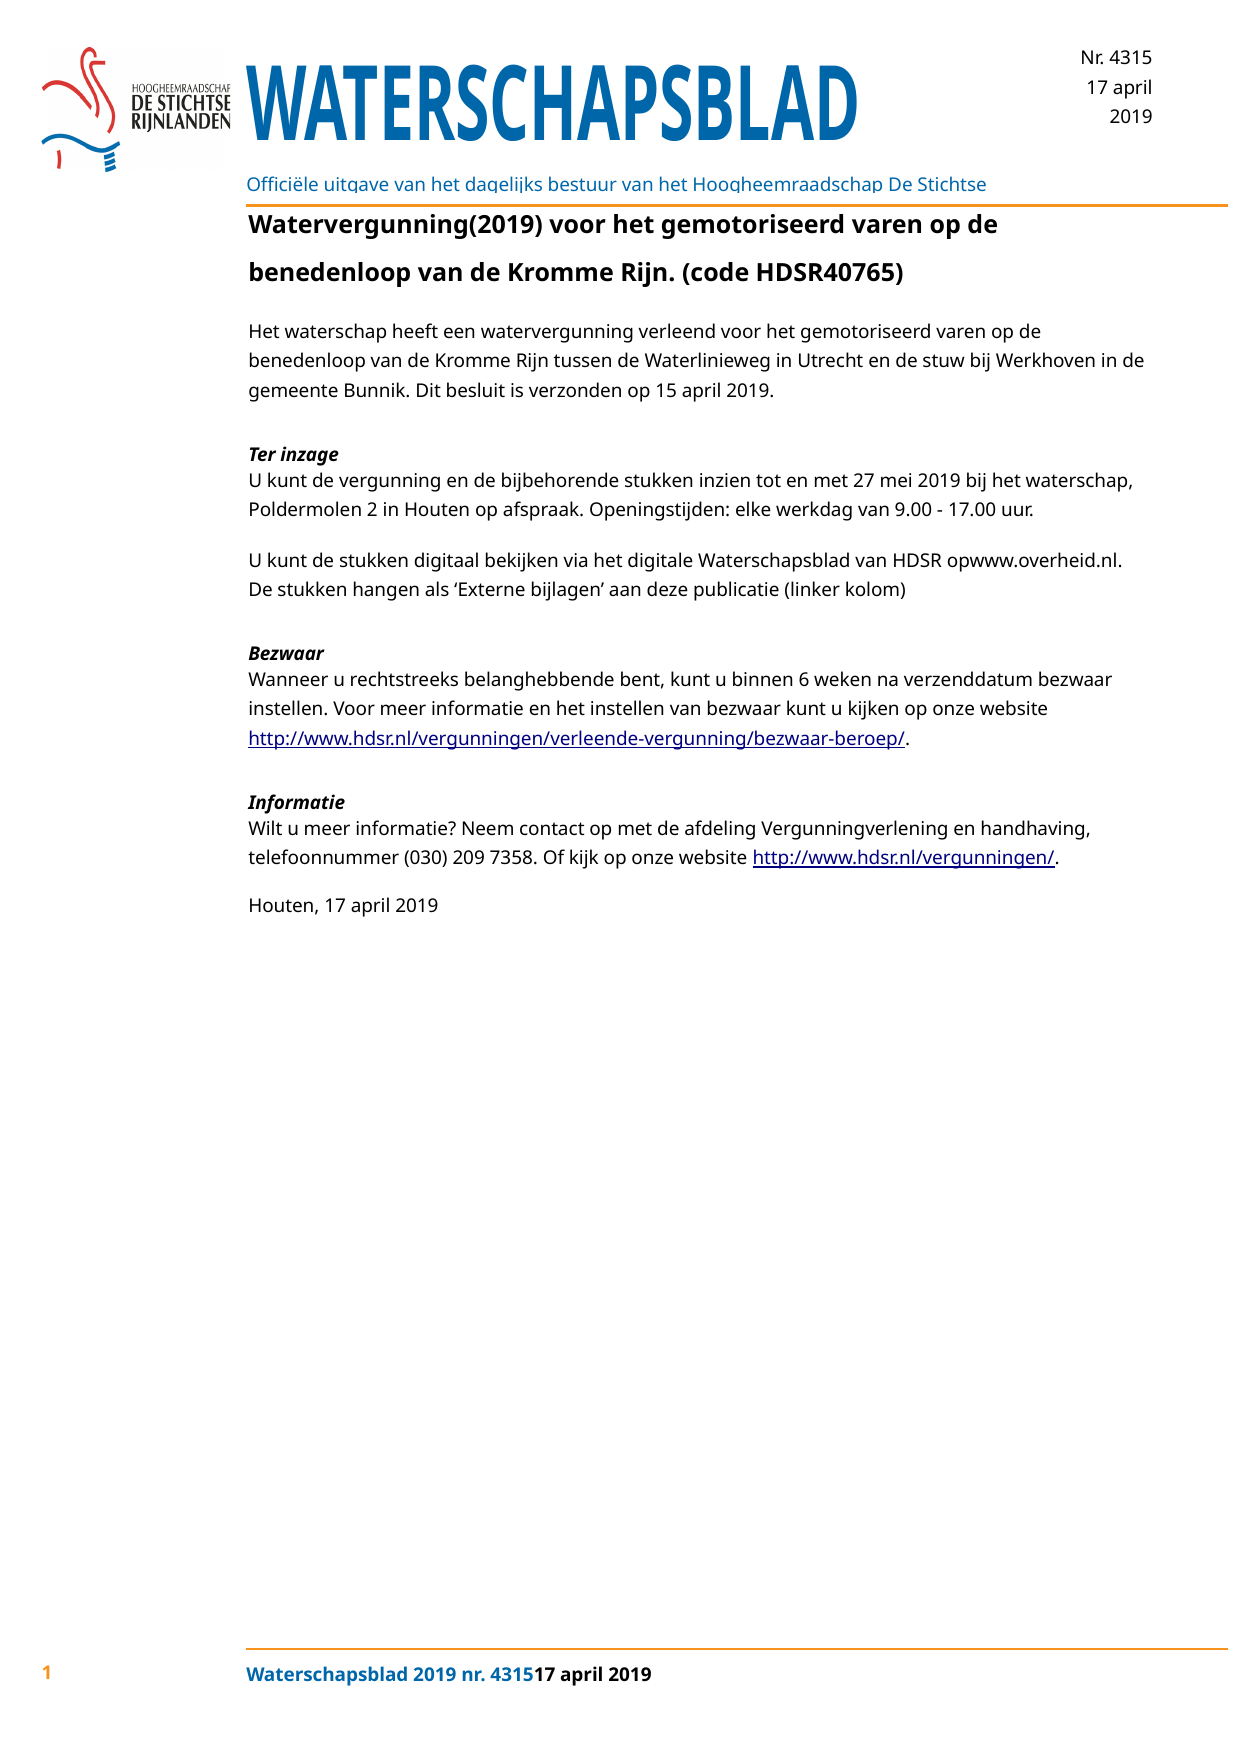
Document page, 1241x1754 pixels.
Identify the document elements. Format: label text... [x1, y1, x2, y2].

text U kunt de stukken digitaal bekijken via het digitale Waterschapsblad van HDSR opwww.overheid.nl. De stukken hangen als ‘Externe bijlagen’ aan deze publicatie (linker kolom) [248, 547, 1152, 602]
text Wanneer u rechtstreeks belanghebbende bent, kunt u binnen 6 weken na verzenddatum bezwaar instellen. Voor meer informatie en het instellen van bezwaar kunt u kijken op onze website http://www.hdsr.nl/vergunningen/verleende-vergunning/bezwaar-beroep/. [248, 666, 1152, 751]
text Watervergunning(2019) voor het gemotoriseerd varen op de benedenloop van de Kromme Rijn. (code HDSR40765) [248, 207, 1152, 288]
text Wilt u meer informatie? Neem contact op met de afdeling Vergunningverlening en handhaving, telefoonnummer (030) 209 7358. Of kijk op onze website http://www.hdsr.nl/vergunningen/. [248, 815, 1152, 870]
text Bezwaar [248, 640, 1152, 666]
text Het waterschap heeft een watervergunning verleend voor het gemotoriseerd varen op de benedenloop van de Kromme Rijn tussen de Waterlinieweg in Utrecht en de stuw bij Werkhoven in de gemeente Bunnik. Dit besluit is verzonden op 15 april 2019. [248, 318, 1152, 403]
text U kunt de vergunning en de bijbehorende stukken inzien tot en met 27 mei 2019 bij het waterschap, Poldermolen 2 in Houten op afspraak. Openingstijden: elke werkdag van 9.00 - 17.00 uur. [248, 467, 1152, 522]
text Houten, 17 april 2019 [248, 892, 1152, 918]
text Ter inzage [248, 441, 1152, 467]
text Informatie [248, 789, 1152, 815]
picture [41, 47, 231, 172]
